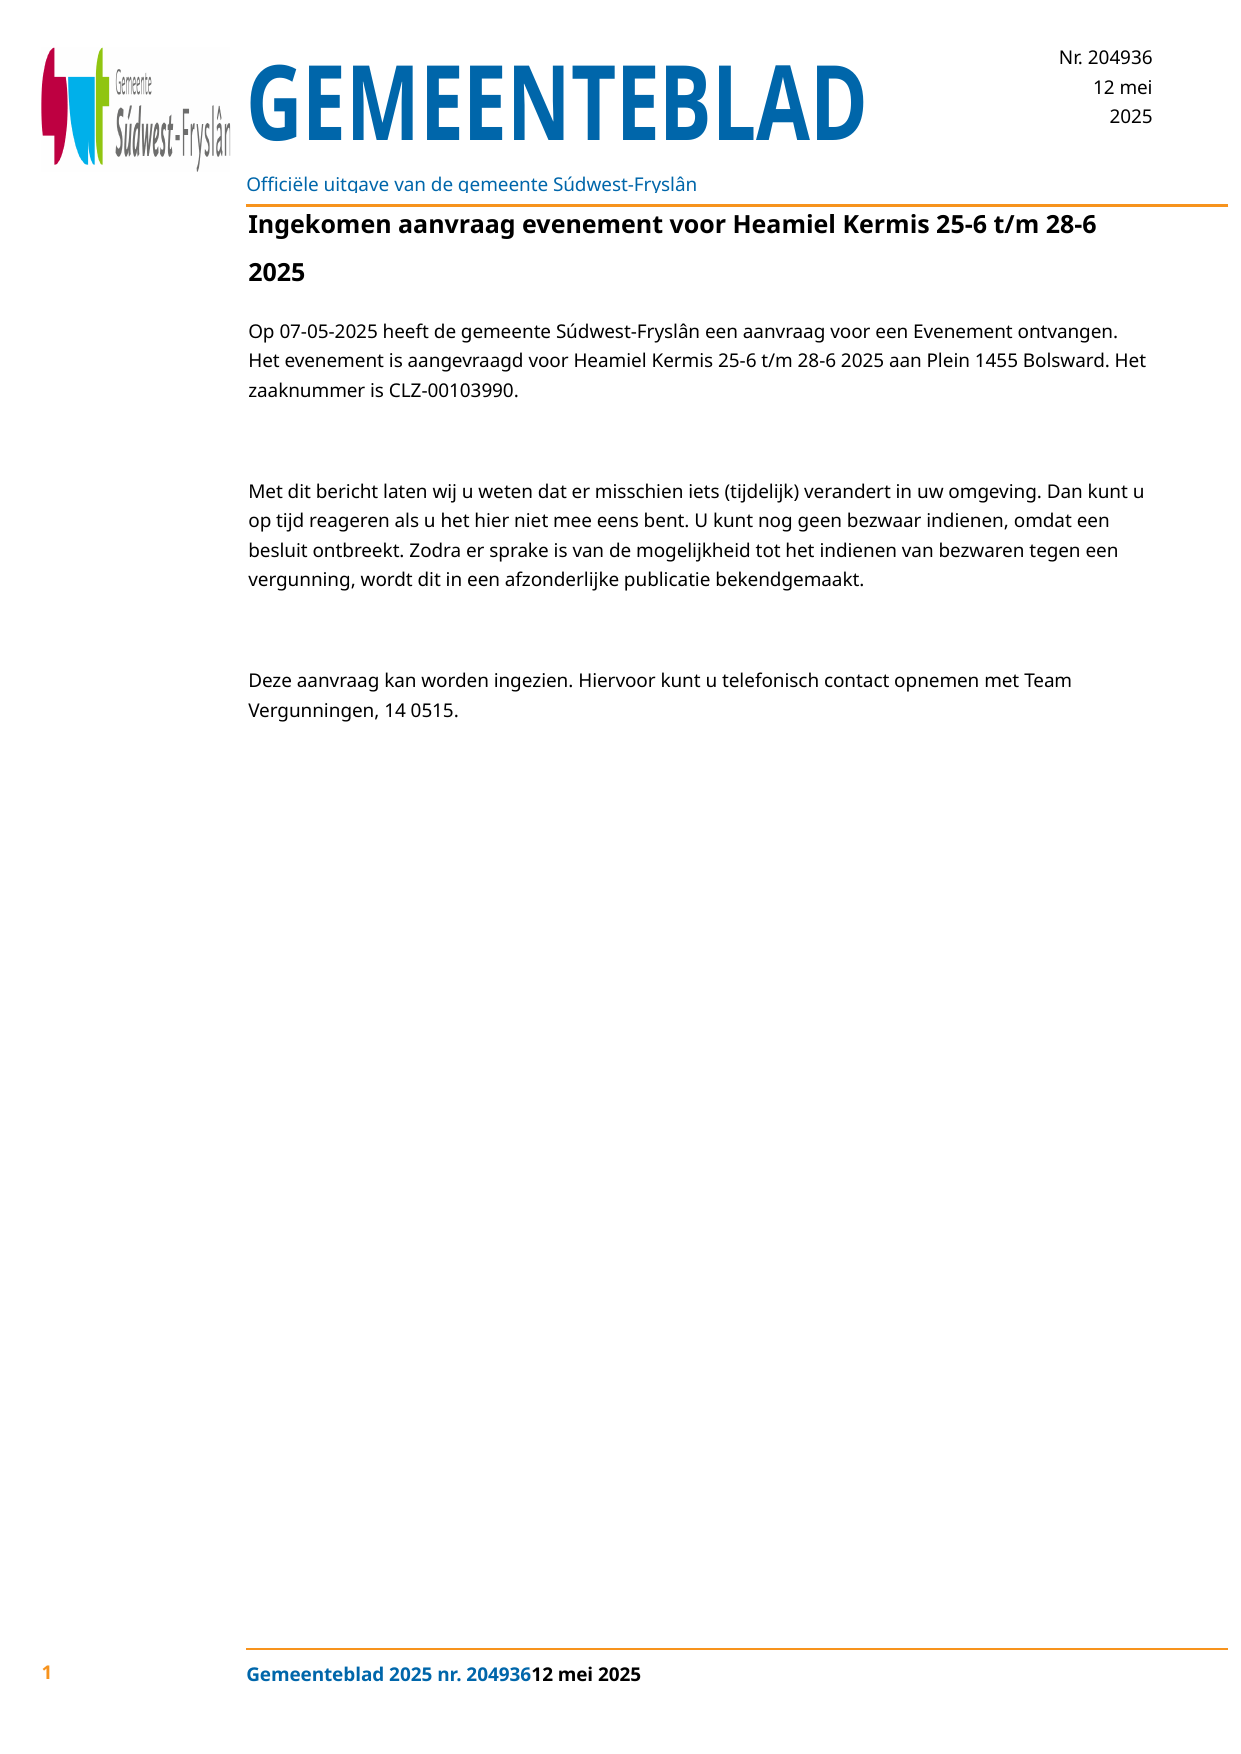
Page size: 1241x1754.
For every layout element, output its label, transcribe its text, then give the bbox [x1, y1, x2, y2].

picture [41, 47, 231, 172]
text Deze aanvraag kan worden ingezien. Hiervoor kunt u telefonisch contact opnemen met Team Vergunningen, 14 0515. [248, 667, 1152, 723]
text Op 07-05-2025 heeft de gemeente Súdwest-Fryslân een aanvraag voor een Evenement ontvangen. Het evenement is aangevraagd voor Heamiel Kermis 25-6 t/m 28-6 2025 aan Plein 1455 Bolsward. Het zaaknummer is CLZ-00103990. [248, 318, 1152, 403]
text Met dit bericht laten wij u weten dat er misschien iets (tijdelijk) verandert in uw omgeving. Dan kunt u op tijd reageren als u het hier niet mee eens bent. U kunt nog geen bezwaar indienen, omdat een besluit ontbreekt. Zodra er sprake is van de mogelijkheid tot het indienen van bezwaren tegen een vergunning, wordt dit in een afzonderlijke publicatie bekendgemaakt. [248, 478, 1152, 592]
text Ingekomen aanvraag evenement voor Heamiel Kermis 25-6 t/m 28-6 2025 [248, 207, 1152, 288]
